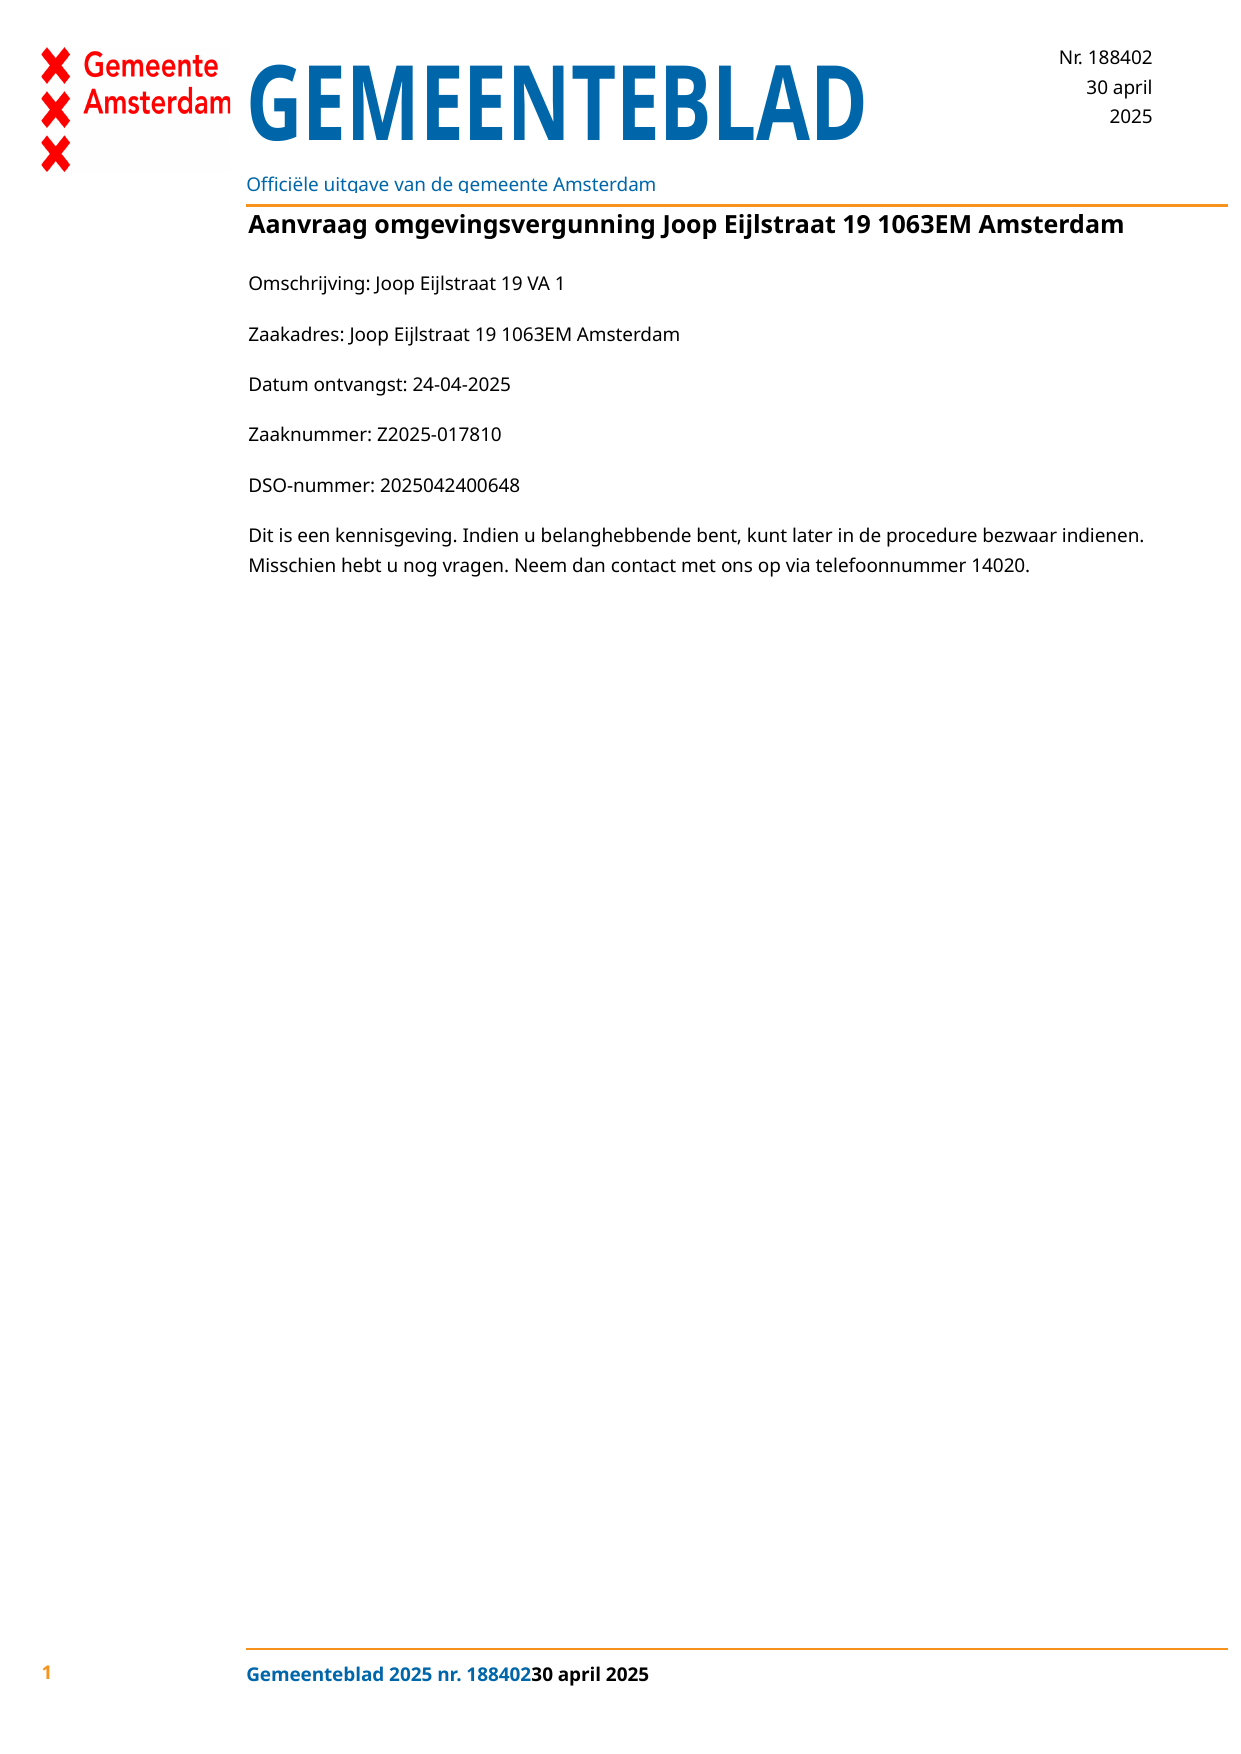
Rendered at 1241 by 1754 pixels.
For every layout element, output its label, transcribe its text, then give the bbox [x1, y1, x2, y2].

text DSO-nummer: 2025042400648 [248, 472, 1152, 498]
text Zaaknummer: Z2025-017810 [248, 422, 1152, 447]
text Dit is een kennisgeving. Indien u belanghebbende bent, kunt later in de procedure bezwaar indienen. Misschien hebt u nog vragen. Neem dan contact met ons op via telefoonnummer 14020. [248, 522, 1152, 578]
text Omschrijving: Joop Eijlstraat 19 VA 1 [248, 270, 1152, 296]
text Datum ontvangst: 24-04-2025 [248, 371, 1152, 397]
picture [41, 47, 231, 172]
text Aanvraag omgevingsvergunning Joop Eijlstraat 19 1063EM Amsterdam [248, 207, 1152, 241]
text Zaakadres: Joop Eijlstraat 19 1063EM Amsterdam [248, 321, 1152, 346]
